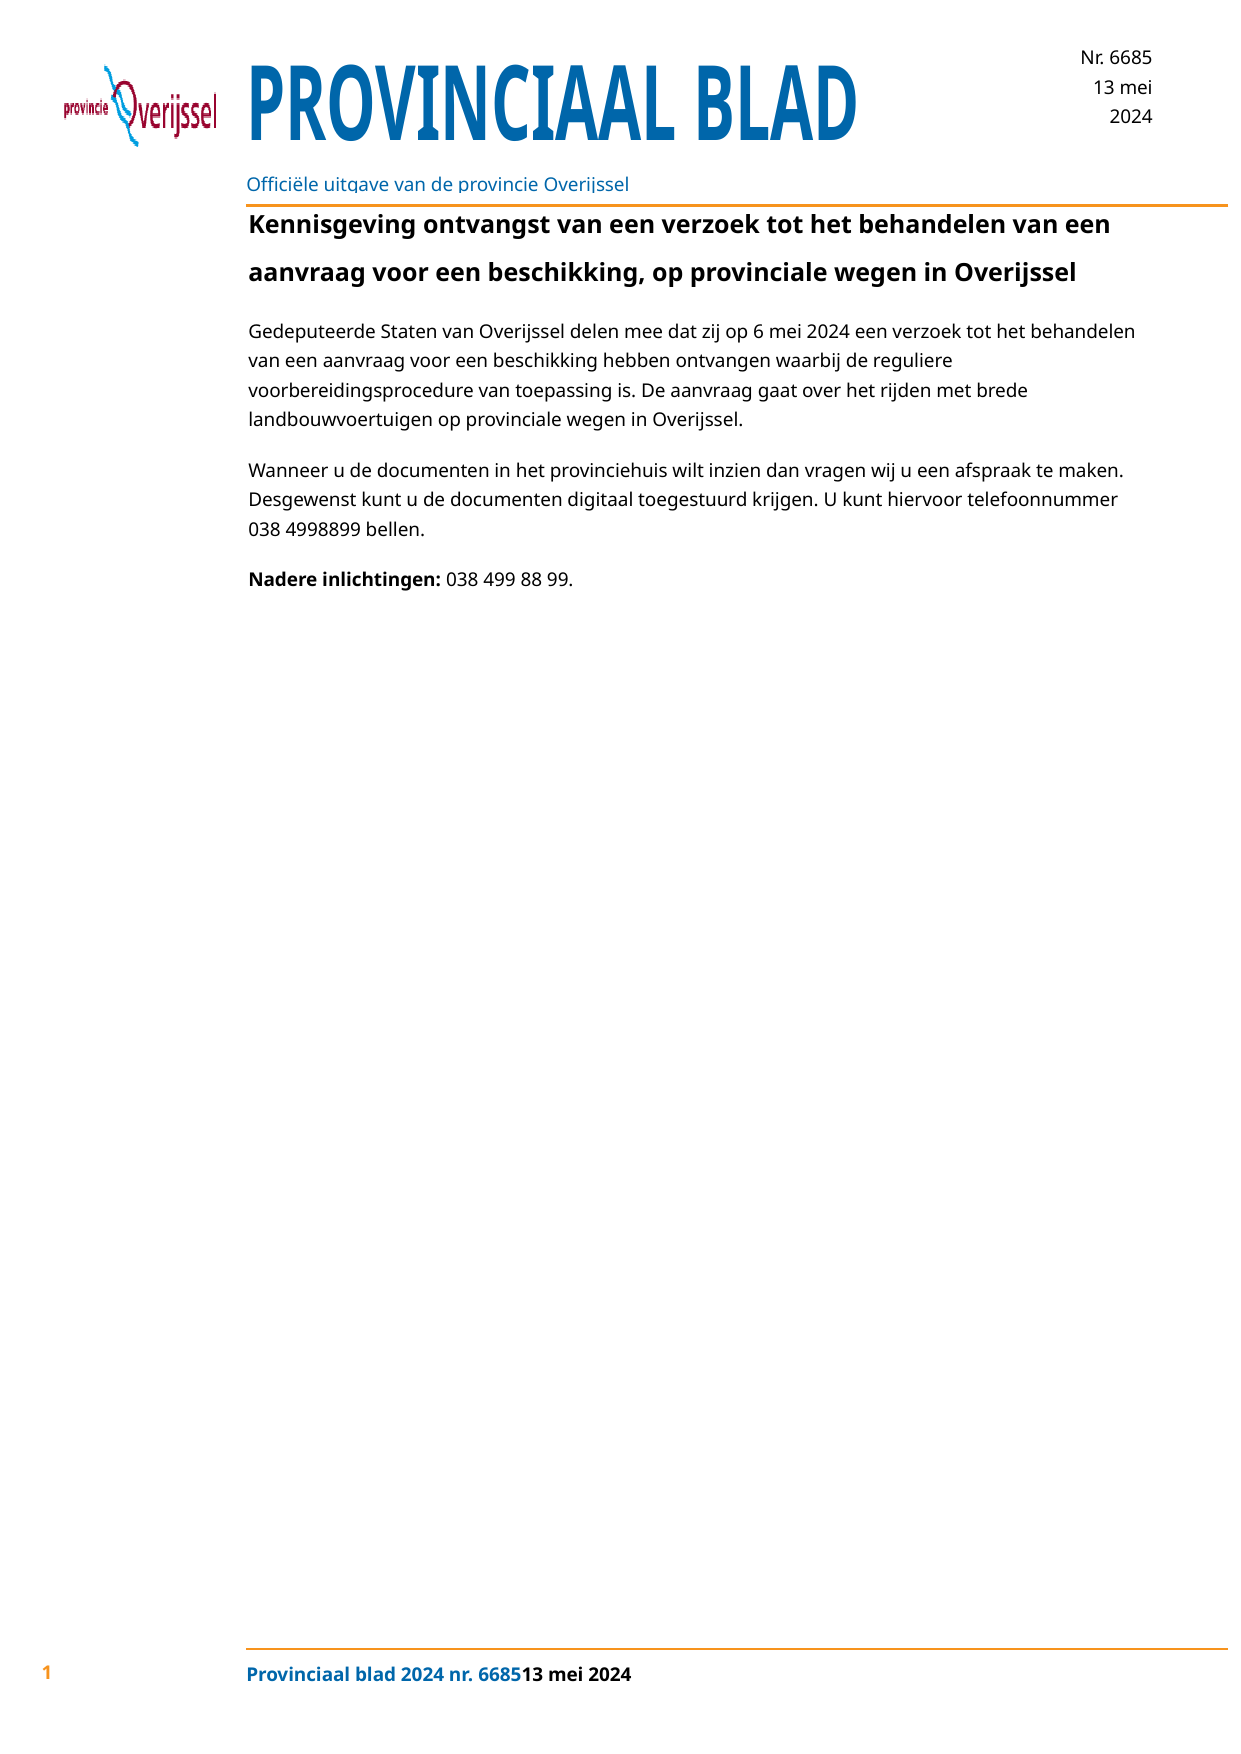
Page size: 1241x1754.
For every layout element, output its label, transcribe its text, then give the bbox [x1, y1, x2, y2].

picture [41, 47, 231, 172]
text Wanneer u de documenten in het provinciehuis wilt inzien dan vragen wij u een afspraak te maken. Desgewenst kunt u de documenten digitaal toegestuurd krijgen. U kunt hiervoor telefoonnummer 038 4998899 bellen. [248, 457, 1152, 542]
text Nadere inlichtingen: 038 499 88 99. [248, 567, 1152, 592]
text Kennisgeving ontvangst van een verzoek tot het behandelen van een aanvraag voor een beschikking, op provinciale wegen in Overijssel [248, 207, 1152, 288]
text Gedeputeerde Staten van Overijssel delen mee dat zij op 6 mei 2024 een verzoek tot het behandelen van een aanvraag voor een beschikking hebben ontvangen waarbij de reguliere voorbereidingsprocedure van toepassing is. De aanvraag gaat over het rijden met brede landbouwvoertuigen op provinciale wegen in Overijssel. [248, 318, 1152, 432]
